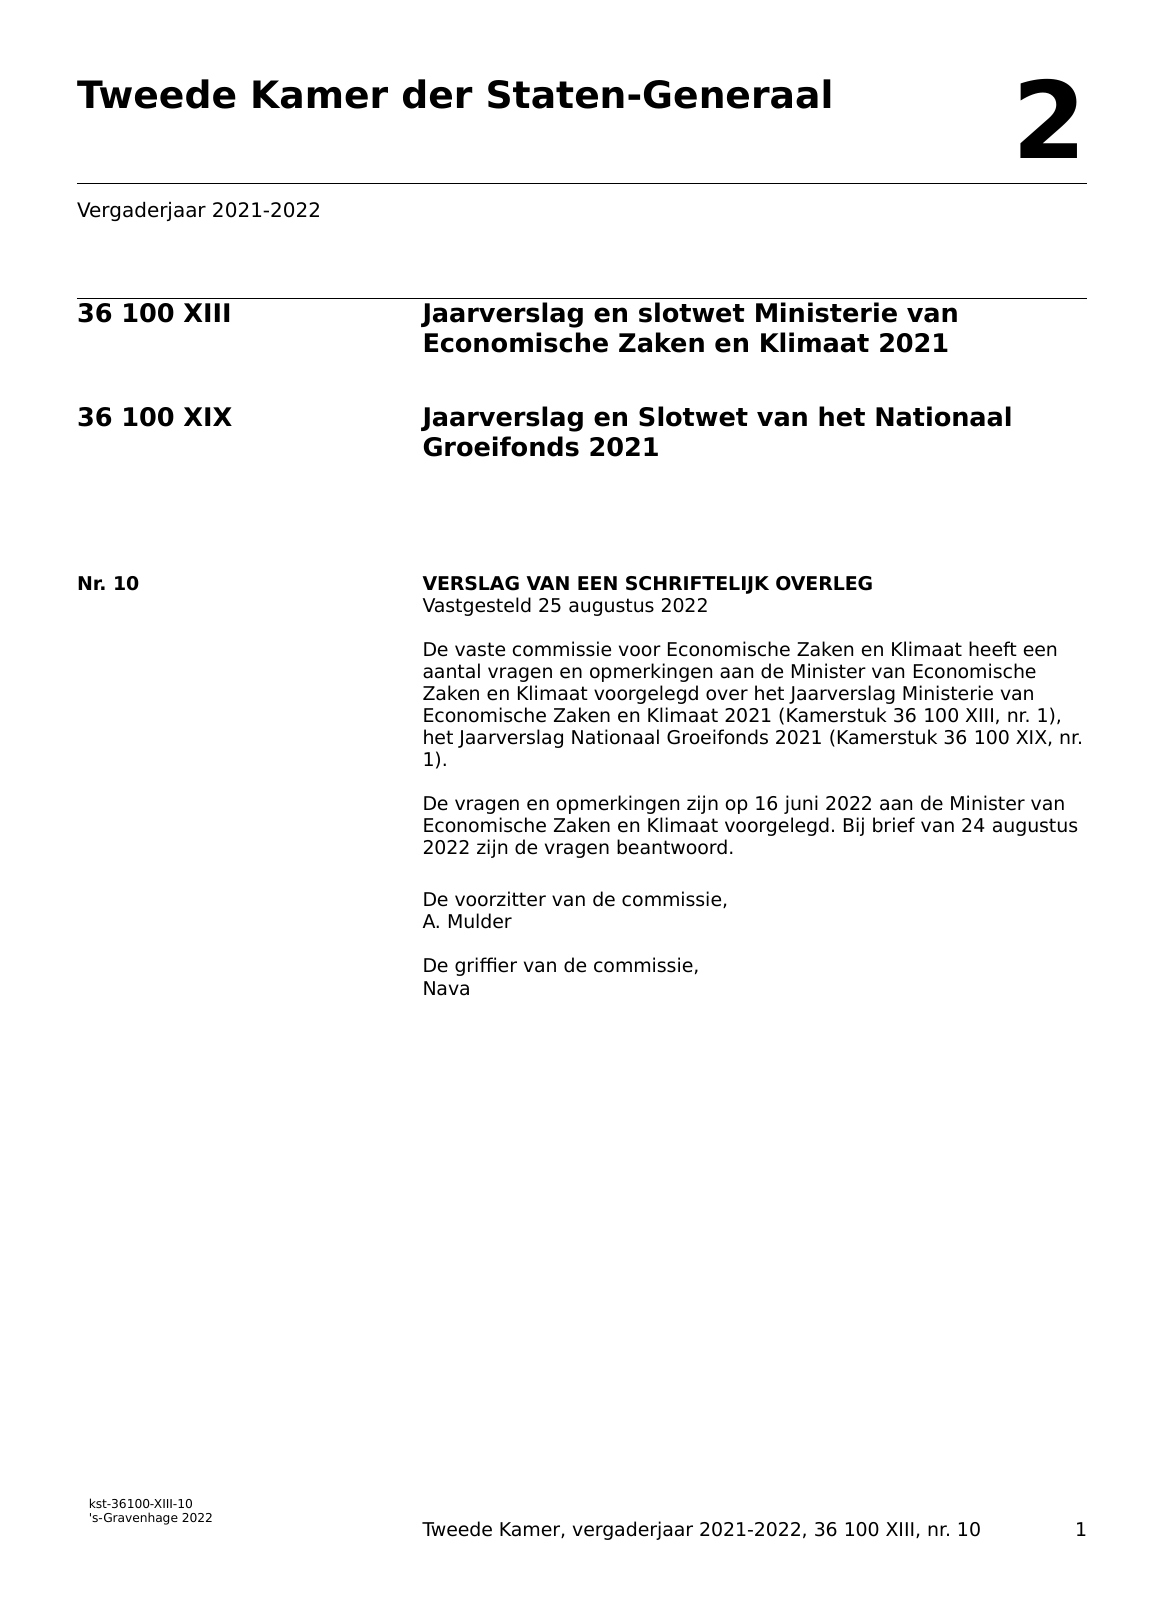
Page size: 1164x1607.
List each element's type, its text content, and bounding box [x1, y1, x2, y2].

text De vaste commissie voor Economische Zaken en Klimaat heeft een aantal vragen en opmerkingen aan de Minister van Economische Zaken en Klimaat voorgelegd over het Jaarverslag Ministerie van Economische Zaken en Klimaat 2021 (Kamerstuk 36 100 XIII, nr. 1), het Jaarverslag Nationaal Groeifonds 2021 (Kamerstuk 36 100 XIX, nr. 1). [422, 639, 1087, 771]
table_cell Vergaderjaar 2021-2022 [77, 184, 1087, 298]
subtitle 36 100 XIII Jaarverslag en slotwet Ministerie van Economische Zaken en Klimaat 2021 [77, 299, 1087, 358]
text De vragen en opmerkingen zijn op 16 juni 2022 aan de Minister van Economische Zaken en Klimaat voorgelegd. Bij brief van 24 augustus 2022 zijn de vragen beantwoord. [422, 793, 1087, 859]
text 's-Gravenhage 2022 [88, 1511, 323, 1525]
text Vastgesteld 25 augustus 2022 [422, 595, 1087, 617]
subtitle Nr. 10 VERSLAG VAN EEN SCHRIFTELIJK OVERLEG [77, 573, 1087, 595]
text De griffier van de commissie, Nava [422, 955, 1087, 999]
text kst-36100-XIII-10 [88, 1497, 323, 1511]
text De voorzitter van de commissie, A. Mulder [422, 889, 1087, 933]
table_header 2 [886, 59, 1087, 183]
subtitle 36 100 XIX Jaarverslag en Slotwet van het Nationaal Groeifonds 2021 [77, 403, 1087, 462]
table_header Tweede Kamer der Staten-Generaal [77, 59, 886, 183]
